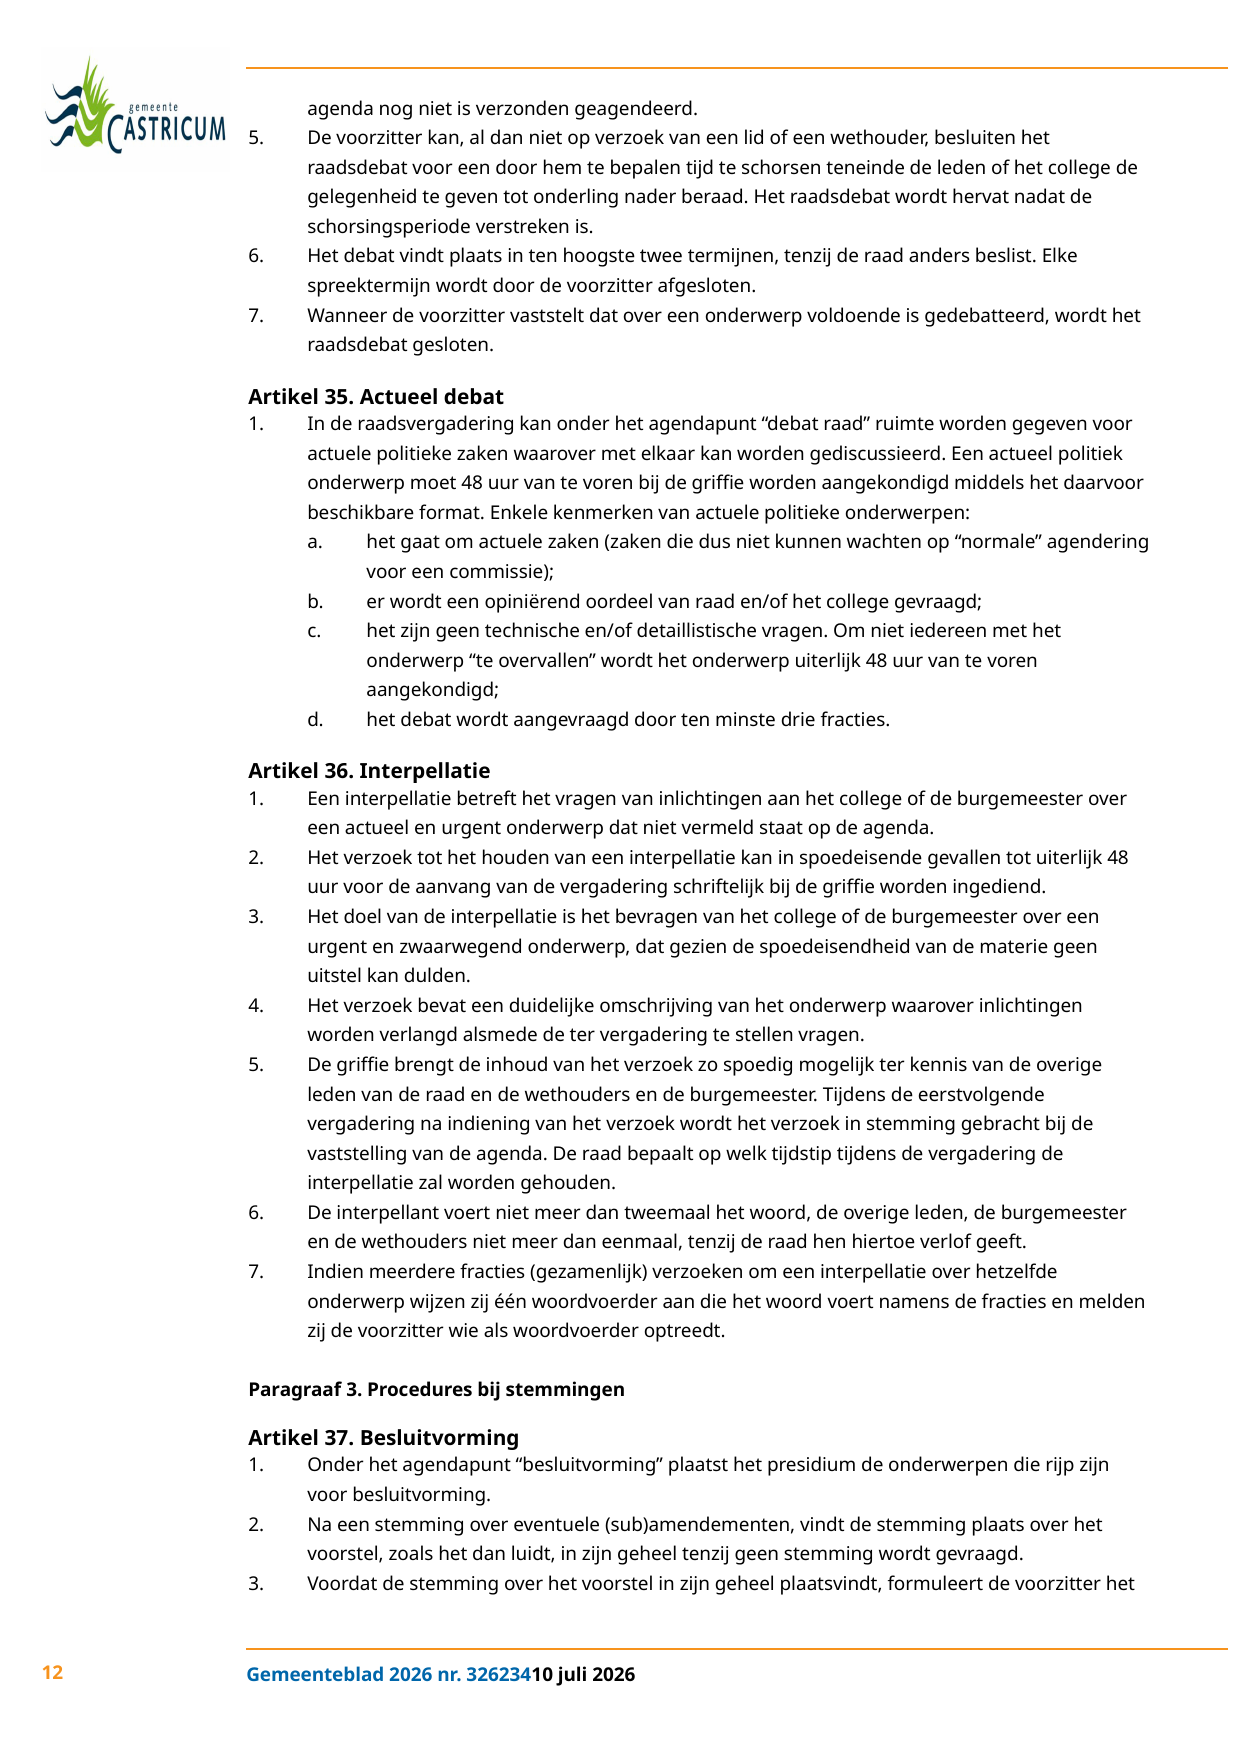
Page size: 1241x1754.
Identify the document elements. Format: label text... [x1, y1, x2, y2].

list Voordat de stemming over het voorstel in zijn geheel plaatsvindt, formuleert de voorzitter het [248, 1570, 1152, 1596]
list Het verzoek bevat een duidelijke omschrijving van het onderwerp waarover inlichtingen worden verlangd alsmede de ter vergadering te stellen vragen. [248, 992, 1152, 1047]
list De voorzitter kan, al dan niet op verzoek van een lid of een wethouder, besluiten het raadsdebat voor een door hem te bepalen tijd te schorsen teneinde de leden of het college de gelegenheid te geven tot onderling nader beraad. Het raadsdebat wordt hervat nadat de schorsingsperiode verstreken is. [248, 124, 1152, 239]
list Een interpellatie betreft het vragen van inlichtingen aan het college of de burgemeester over een actueel en urgent onderwerp dat niet vermeld staat op de agenda. [248, 785, 1152, 840]
list Na een stemming over eventuele (sub)amendementen, vindt de stemming plaats over het voorstel, zoals het dan luidt, in zijn geheel tenzij geen stemming wordt gevraagd. [248, 1511, 1152, 1566]
list De interpellant voert niet meer dan tweemaal het woord, de overige leden, de burgemeester en de wethouders niet meer dan eenmaal, tenzij de raad hen hiertoe verlof geeft. [248, 1199, 1152, 1254]
text Artikel 36. Interpellatie [248, 757, 1152, 785]
list Indien meerdere fracties (gezamenlijk) verzoeken om een interpellatie over hetzelfde onderwerp wijzen zij één woordvoerder aan die het woord voert namens de fracties en melden zij de voorzitter wie als woordvoerder optreedt. [248, 1258, 1152, 1343]
list Onder het agendapunt “besluitvorming” plaatst het presidium de onderwerpen die rijp zijn voor besluitvorming. [248, 1452, 1152, 1507]
list Het doel van de interpellatie is het bevragen van het college of de burgemeester over een urgent en zwaarwegend onderwerp, dat gezien de spoedeisendheid van de materie geen uitstel kan dulden. [248, 903, 1152, 988]
list het zijn geen technische en/of detaillistische vragen. Om niet iedereen met het onderwerp “te overvallen” wordt het onderwerp uiterlijk 48 uur van te voren aangekondigd; [307, 617, 1152, 702]
list het debat wordt aangevraagd door ten minste drie fracties. [307, 706, 1152, 732]
list agenda nog niet is verzonden geagendeerd. [248, 95, 1152, 121]
picture [41, 47, 231, 172]
list In de raadsvergadering kan onder het agendapunt “debat raad” ruimte worden gegeven voor actuele politieke zaken waarover met elkaar kan worden gediscussieerd. Een actueel politiek onderwerp moet 48 uur van te voren bij de griffie worden aangekondigd middels het daarvoor beschikbare format. Enkele kenmerken van actuele politieke onderwerpen: [248, 410, 1152, 525]
list De griffie brengt de inhoud van het verzoek zo spoedig mogelijk ter kennis van de overige leden van de raad en de wethouders en de burgemeester. Tijdens de eerstvolgende vergadering na indiening van het verzoek wordt het verzoek in stemming gebracht bij de vaststelling van de agenda. De raad bepaalt op welk tijdstip tijdens de vergadering de interpellatie zal worden gehouden. [248, 1051, 1152, 1195]
list het gaat om actuele zaken (zaken die dus niet kunnen wachten op “normale” agendering voor een commissie); [307, 529, 1152, 584]
list Wanneer de voorzitter vaststelt dat over een onderwerp voldoende is gedebatteerd, wordt het raadsdebat gesloten. [248, 302, 1152, 357]
text Artikel 35. Actueel debat [248, 382, 1152, 410]
list Het verzoek tot het houden van een interpellatie kan in spoedeisende gevallen tot uiterlijk 48 uur voor de aanvang van de vergadering schriftelijk bij de griffie worden ingediend. [248, 844, 1152, 899]
text Artikel 37. Besluitvorming [248, 1423, 1152, 1452]
list er wordt een opiniërend oordeel van raad en/of het college gevraagd; [307, 588, 1152, 613]
list Het debat vindt plaats in ten hoogste twee termijnen, tenzij de raad anders beslist. Elke spreektermijn wordt door de voorzitter afgesloten. [248, 243, 1152, 298]
text Paragraaf 3. Procedures bij stemmingen [248, 1377, 1152, 1402]
